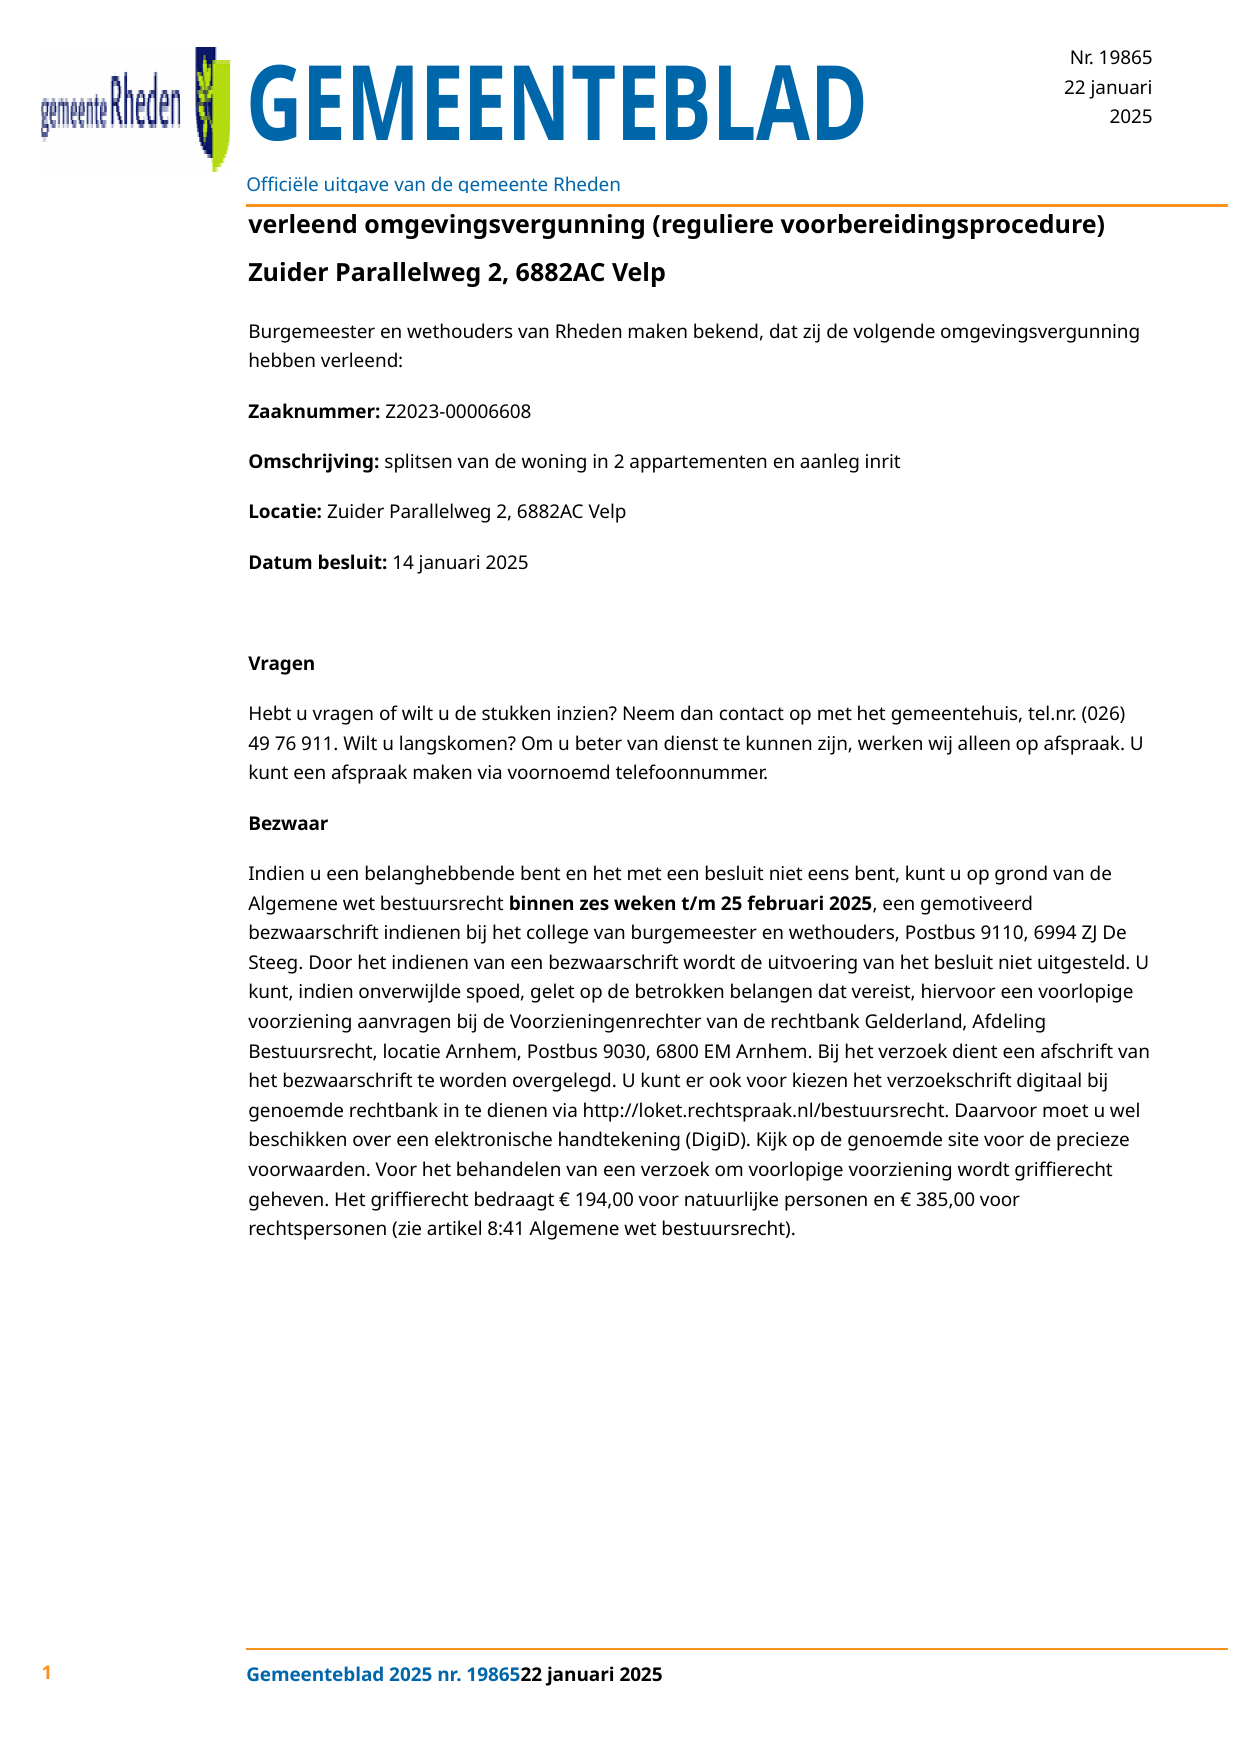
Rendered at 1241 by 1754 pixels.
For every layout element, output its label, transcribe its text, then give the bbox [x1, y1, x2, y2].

text Burgemeester en wethouders van Rheden maken bekend, dat zij de volgende omgevingsvergunning hebben verleend: [248, 318, 1152, 373]
picture [41, 47, 231, 172]
text Indien u een belanghebbende bent en het met een besluit niet eens bent, kunt u op grond van de Algemene wet bestuursrecht binnen zes weken t/m 25 februari 2025, een gemotiveerd bezwaarschrift indienen bij het college van burgemeester en wethouders, Postbus 9110, 6994 ZJ De Steeg. Door het indienen van een bezwaarschrift wordt de uitvoering van het besluit niet uitgesteld. U kunt, indien onverwijlde spoed, gelet op de betrokken belangen dat vereist, hiervoor een voorlopige voorziening aanvragen bij de Voorzieningenrechter van de rechtbank Gelderland, Afdeling Bestuursrecht, locatie Arnhem, Postbus 9030, 6800 EM Arnhem. Bij het verzoek dient een afschrift van het bezwaarschrift te worden overgelegd. U kunt er ook voor kiezen het verzoekschrift digitaal bij genoemde rechtbank in te dienen via http://loket.rechtspraak.nl/bestuursrecht. Daarvoor moet u wel beschikken over een elektronische handtekening (DigiD). Kijk op de genoemde site voor de precieze voorwaarden. Voor het behandelen van een verzoek om voorlopige voorziening wordt griffierecht geheven. Het griffierecht bedraagt € 194,00 voor natuurlijke personen en € 385,00 voor rechtspersonen (zie artikel 8:41 Algemene wet bestuursrecht). [248, 860, 1152, 1241]
text Hebt u vragen of wilt u de stukken inzien? Neem dan contact op met het gemeentehuis, tel.nr. (026) 49 76 911. Wilt u langskomen? Om u beter van dienst te kunnen zijn, werken wij alleen op afspraak. U kunt een afspraak maken via voornoemd telefoonnummer. [248, 700, 1152, 785]
text Locatie: Zuider Parallelweg 2, 6882AC Velp [248, 499, 1152, 524]
text Vragen [248, 650, 1152, 676]
text Omschrijving: splitsen van de woning in 2 appartementen en aanleg inrit [248, 448, 1152, 474]
text Bezwaar [248, 810, 1152, 836]
text verleend omgevingsvergunning (reguliere voorbereidingsprocedure) Zuider Parallelweg 2, 6882AC Velp [248, 207, 1152, 288]
text Zaaknummer: Z2023-00006608 [248, 398, 1152, 424]
text Datum besluit: 14 januari 2025 [248, 549, 1152, 575]
